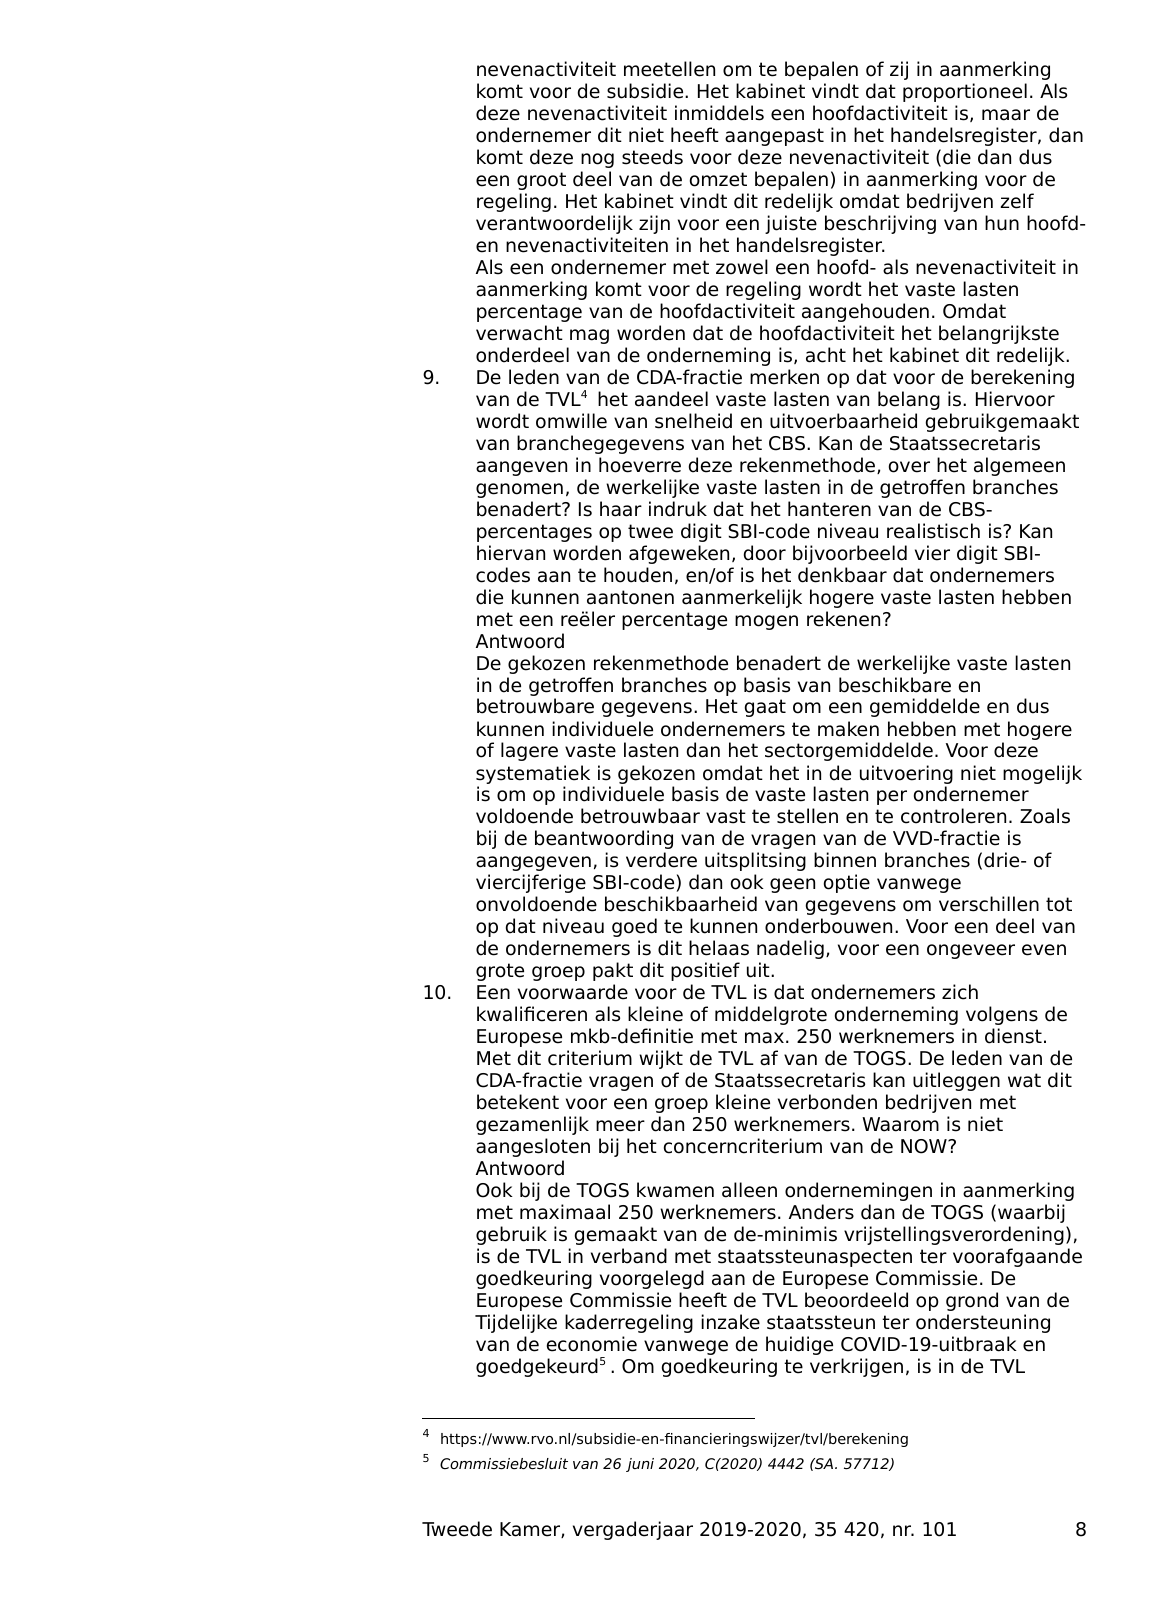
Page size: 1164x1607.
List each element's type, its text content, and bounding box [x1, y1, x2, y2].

text Als een ondernemer met zowel een hoofd- als nevenactiviteit in aanmerking komt voor de regeling wordt het vaste lasten percentage van de hoofdactiviteit aangehouden. Omdat verwacht mag worden dat de hoofdactiviteit het belangrijkste onderdeel van de onderneming is, acht het kabinet dit redelijk. [475, 257, 1087, 367]
text https://www.rvo.nl/subsidie-en-financieringswijzer/tvl/berekening [422, 1427, 1087, 1449]
text Antwoord [475, 631, 1087, 652]
text Ook bij de TOGS kwamen alleen ondernemingen in aanmerking met maximaal 250 werknemers. Anders dan de TOGS (waarbij gebruik is gemaakt van de de-minimis vrijstellingsverordening), is de TVL in verband met staatssteunaspecten ter voorafgaande goedkeuring voorgelegd aan de Europese Commissie. De Europese Commissie heeft de TVL beoordeeld op grond van de Tijdelijke kaderregeling inzake staatssteun ter ondersteuning van de economie vanwege de huidige COVID-19-uitbraak en goedgekeurd. Om goedkeuring te verkrijgen, is in de TVL [475, 1180, 1087, 1378]
text Commissiebesluit van 26 juni 2020, C(2020) 4442 (SA. 57712) [422, 1452, 1087, 1474]
text 9. De leden van de CDA-fractie merken op dat voor de berekening van de TVL het aandeel vaste lasten van belang is. Hiervoor wordt omwille van snelheid en uitvoerbaarheid gebruikgemaakt van branchegegevens van het CBS. Kan de Staatssecretaris aangeven in hoeverre deze rekenmethode, over het algemeen genomen, de werkelijke vaste lasten in de getroffen branches benadert? Is haar indruk dat het hanteren van de CBS-percentages op twee digit SBI-code niveau realistisch is? Kan hiervan worden afgeweken, door bijvoorbeeld vier digit SBI-codes aan te houden, en/of is het denkbaar dat ondernemers die kunnen aantonen aanmerkelijk hogere vaste lasten hebben met een reëler percentage mogen rekenen? [422, 367, 1087, 631]
text 10. Een voorwaarde voor de TVL is dat ondernemers zich kwalificeren als kleine of middelgrote onderneming volgens de Europese mkb-definitie met max. 250 werknemers in dienst. Met dit criterium wijkt de TVL af van de TOGS. De leden van de CDA-fractie vragen of de Staatssecretaris kan uitleggen wat dit betekent voor een groep kleine verbonden bedrijven met gezamenlijk meer dan 250 werknemers. Waarom is niet aangesloten bij het concerncriterium van de NOW? [422, 982, 1087, 1158]
text nevenactiviteit meetellen om te bepalen of zij in aanmerking komt voor de subsidie. Het kabinet vindt dat proportioneel. Als deze nevenactiviteit inmiddels een hoofdactiviteit is, maar de ondernemer dit niet heeft aangepast in het handelsregister, dan komt deze nog steeds voor deze nevenactiviteit (die dan dus een groot deel van de omzet bepalen) in aanmerking voor de regeling. Het kabinet vindt dit redelijk omdat bedrijven zelf verantwoordelijk zijn voor een juiste beschrijving van hun hoofd- en nevenactiviteiten in het handelsregister. [475, 59, 1087, 257]
text Antwoord [475, 1158, 1087, 1180]
text De gekozen rekenmethode benadert de werkelijke vaste lasten in de getroffen branches op basis van beschikbare en betrouwbare gegevens. Het gaat om een gemiddelde en dus kunnen individuele ondernemers te maken hebben met hogere of lagere vaste lasten dan het sectorgemiddelde. Voor deze systematiek is gekozen omdat het in de uitvoering niet mogelijk is om op individuele basis de vaste lasten per ondernemer voldoende betrouwbaar vast te stellen en te controleren. Zoals bij de beantwoording van de vragen van de VVD-fractie is aangegeven, is verdere uitsplitsing binnen branches (drie- of viercijferige SBI-code) dan ook geen optie vanwege onvoldoende beschikbaarheid van gegevens om verschillen tot op dat niveau goed te kunnen onderbouwen. Voor een deel van de ondernemers is dit helaas nadelig, voor een ongeveer even grote groep pakt dit positief uit. [475, 652, 1087, 982]
